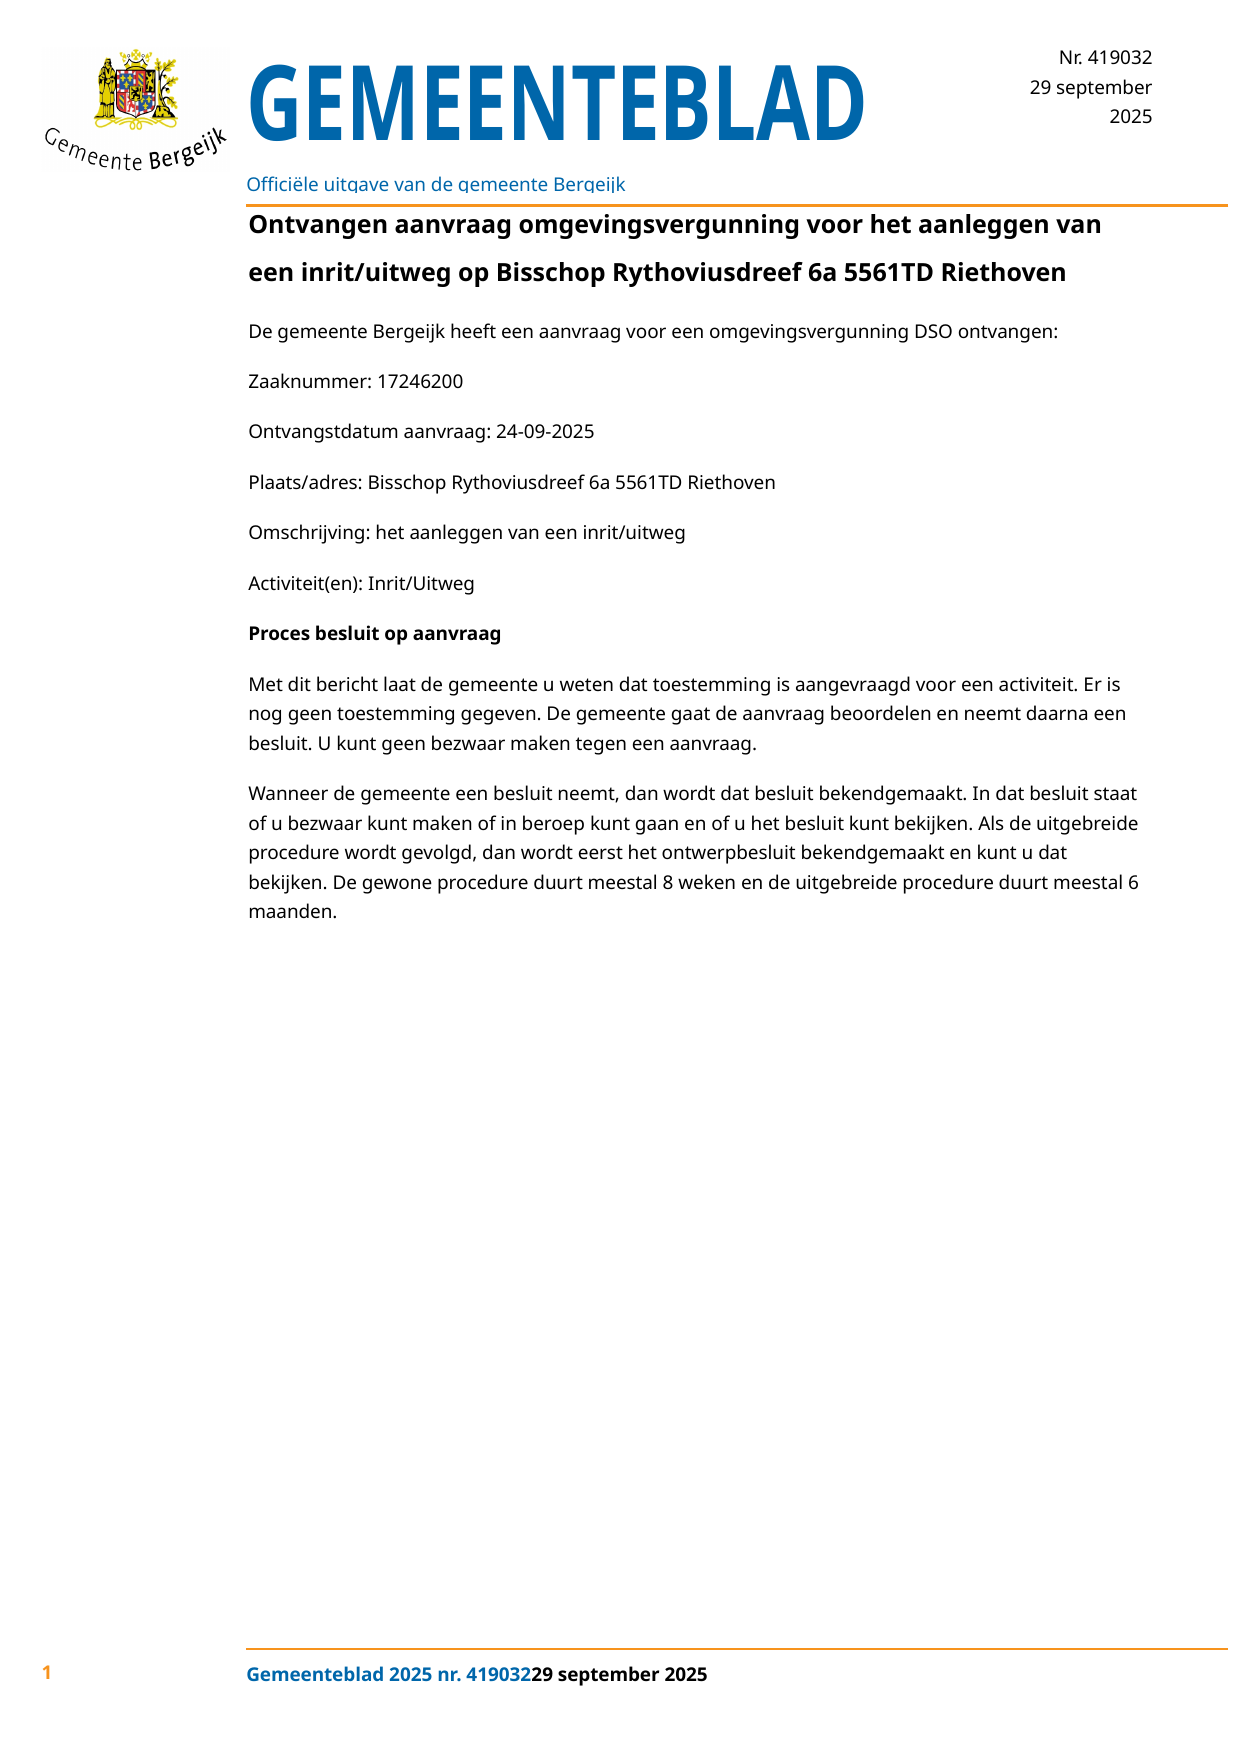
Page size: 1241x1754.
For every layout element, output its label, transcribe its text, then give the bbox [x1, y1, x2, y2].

text Wanneer de gemeente een besluit neemt, dan wordt dat besluit bekendgemaakt. In dat besluit staat of u bezwaar kunt maken of in beroep kunt gaan en of u het besluit kunt bekijken. Als de uitgebreide procedure wordt gevolgd, dan wordt eerst het ontwerpbesluit bekendgemaakt en kunt u dat bekijken. De gewone procedure duurt meestal 8 weken en de uitgebreide procedure duurt meestal 6 maanden. [248, 780, 1152, 924]
text Ontvangen aanvraag omgevingsvergunning voor het aanleggen van een inrit/uitweg op Bisschop Rythoviusdreef 6a 5561TD Riethoven [248, 207, 1152, 288]
text Omschrijving: het aanleggen van een inrit/uitweg [248, 519, 1152, 545]
text Zaaknummer: 17246200 [248, 368, 1152, 394]
text Plaats/adres: Bisschop Rythoviusdreef 6a 5561TD Riethoven [248, 469, 1152, 495]
text Proces besluit op aanvraag [248, 620, 1152, 646]
text De gemeente Bergeijk heeft een aanvraag voor een omgevingsvergunning DSO ontvangen: [248, 318, 1152, 344]
text Activiteit(en): Inrit/Uitweg [248, 570, 1152, 596]
picture [41, 47, 231, 172]
text Met dit bericht laat de gemeente u weten dat toestemming is aangevraagd voor een activiteit. Er is nog geen toestemming gegeven. De gemeente gaat de aanvraag beoordelen en neemt daarna een besluit. U kunt geen bezwaar maken tegen een aanvraag. [248, 671, 1152, 756]
text Ontvangstdatum aanvraag: 24-09-2025 [248, 419, 1152, 444]
